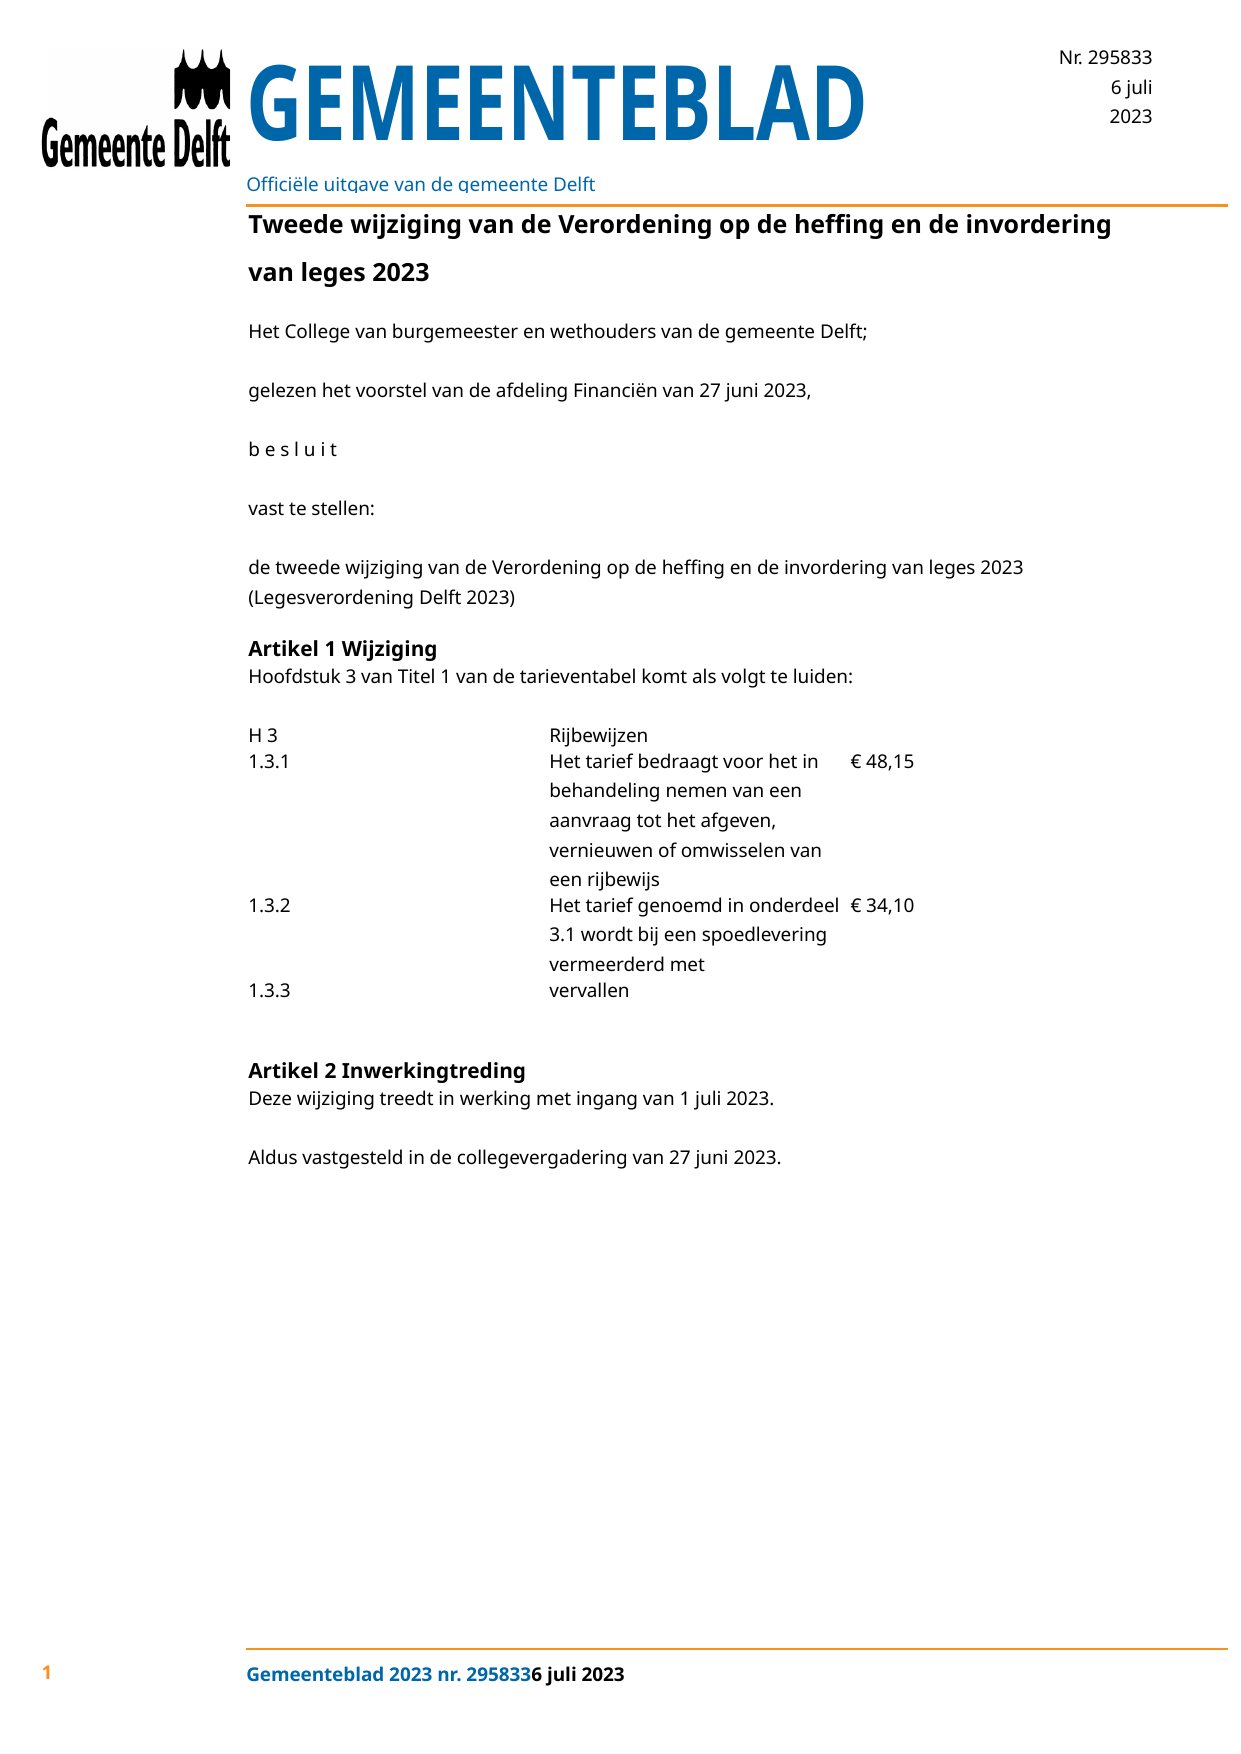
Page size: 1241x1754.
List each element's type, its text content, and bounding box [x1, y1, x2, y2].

text Hoofdstuk 3 van Titel 1 van de tarieventabel komt als volgt te luiden: [248, 663, 1152, 689]
table_cell 1.3.3 [248, 977, 549, 1003]
text Artikel 1 Wijziging [248, 634, 1152, 663]
table_cell € 34,10 [850, 892, 1152, 977]
table_cell Het tarief bedraagt voor het in behandeling nemen van een aanvraag tot het afgeven, vernieuwen of omwisselen van een rijbewijs [549, 748, 850, 892]
text Aldus vastgesteld in de collegevergadering van 27 juni 2023. [248, 1144, 1152, 1170]
table_header H 3 [248, 722, 549, 748]
text Het College van burgemeester en wethouders van de gemeente Delft; [248, 318, 1152, 344]
table_header [850, 722, 1152, 748]
table_cell [850, 977, 1152, 1003]
table_cell 1.3.2 [248, 892, 549, 977]
table_cell € 48,15 [850, 748, 1152, 892]
text Tweede wijziging van de Verordening op de heffing en de invordering van leges 2023 [248, 207, 1152, 288]
table_header Rijbewijzen [549, 722, 850, 748]
table_cell 1.3.1 [248, 748, 549, 892]
text de tweede wijziging van de Verordening op de heffing en de invordering van leges 2023 (Legesverordening Delft 2023) [248, 554, 1152, 610]
table_cell vervallen [549, 977, 850, 1003]
picture [41, 47, 231, 172]
text gelezen het voorstel van de afdeling Financiën van 27 juni 2023, [248, 377, 1152, 403]
text b e s l u i t [248, 436, 1152, 462]
text vast te stellen: [248, 495, 1152, 521]
table_cell Het tarief genoemd in onderdeel 3.1 wordt bij een spoedlevering vermeerderd met [549, 892, 850, 977]
text Artikel 2 Inwerkingtreding [248, 1056, 1152, 1085]
text Deze wijziging treedt in werking met ingang van 1 juli 2023. [248, 1085, 1152, 1111]
